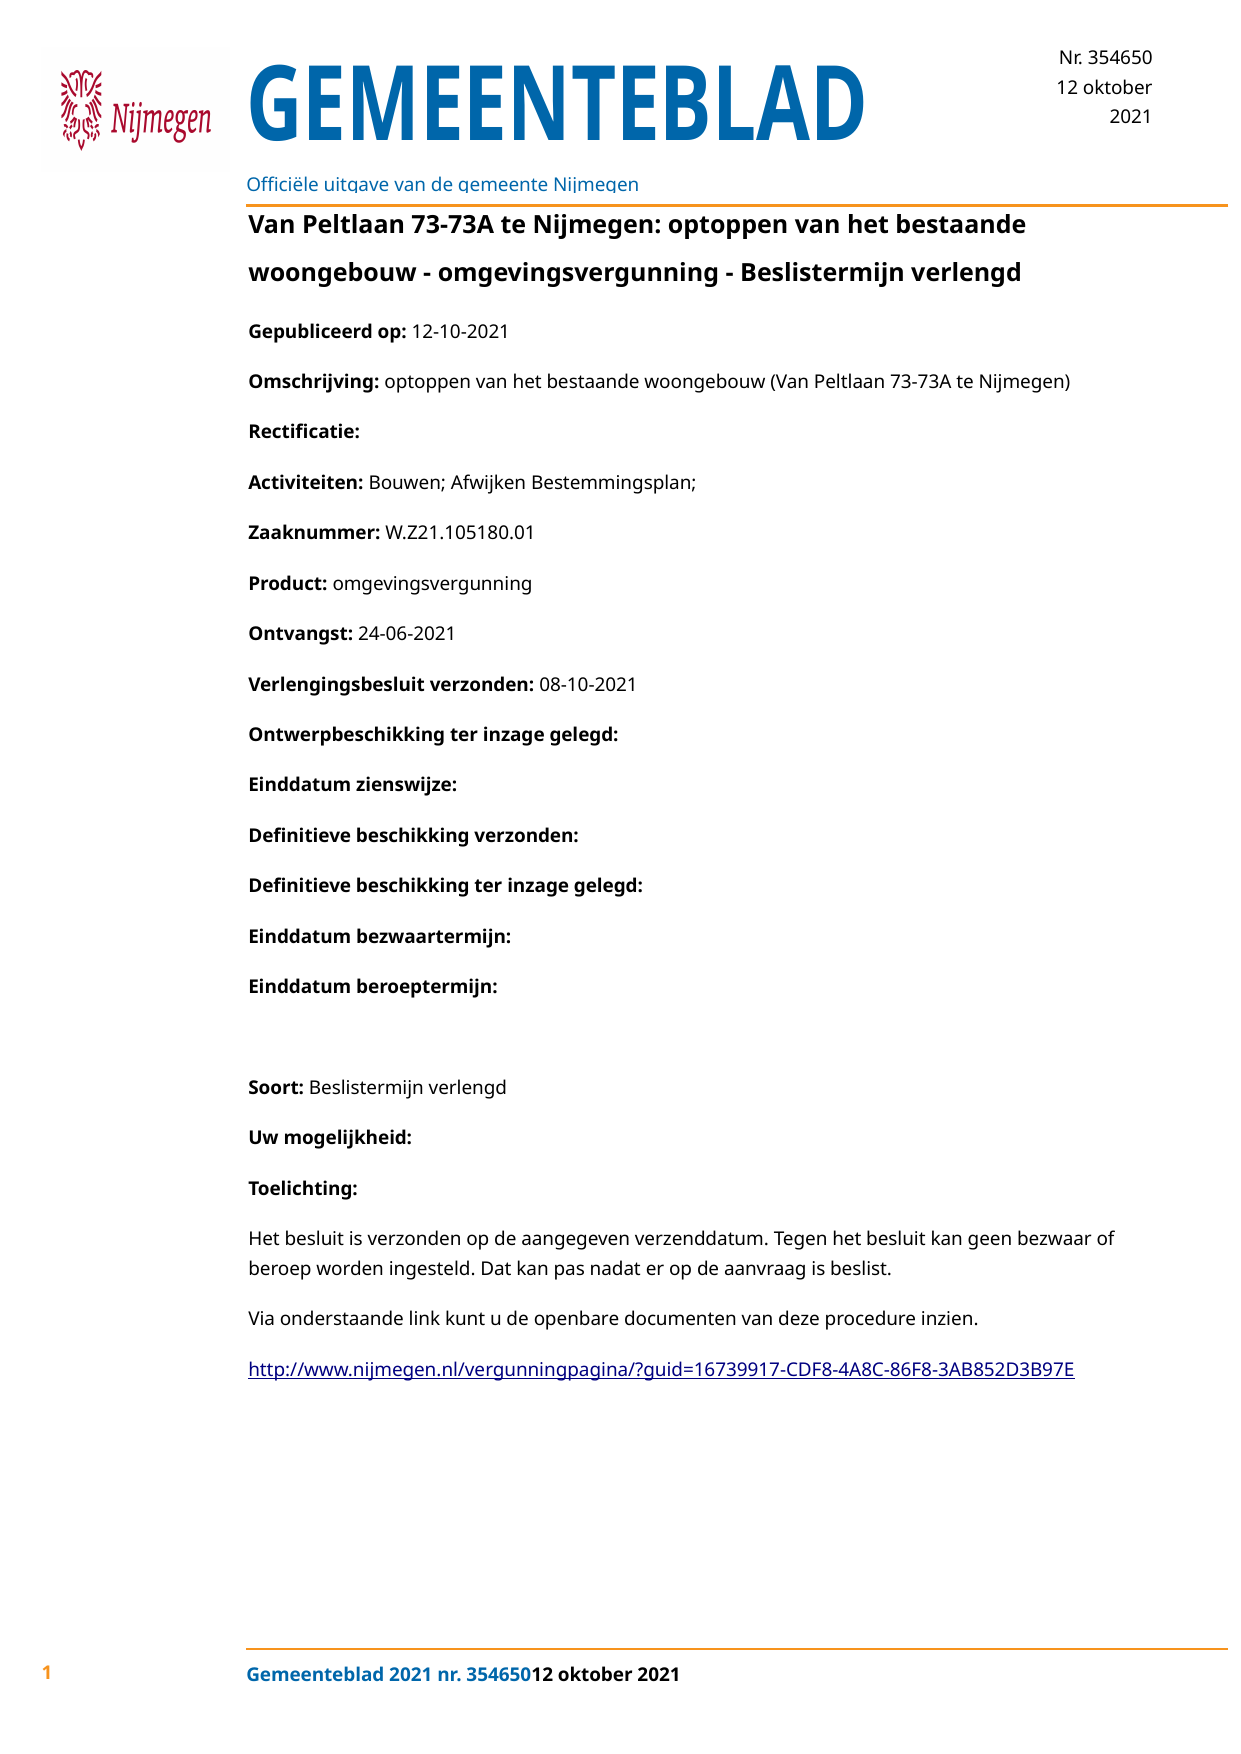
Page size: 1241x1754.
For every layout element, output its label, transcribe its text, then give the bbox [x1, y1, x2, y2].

text Einddatum beroeptermijn: [248, 973, 1152, 999]
text Toelichting: [248, 1175, 1152, 1201]
text Ontvangst: 24-06-2021 [248, 620, 1152, 646]
text Product: omgevingsvergunning [248, 570, 1152, 596]
text Uw mogelijkheid: [248, 1124, 1152, 1150]
text Definitieve beschikking verzonden: [248, 822, 1152, 848]
text Het besluit is verzonden op de aangegeven verzenddatum. Tegen het besluit kan geen bezwaar of beroep worden ingesteld. Dat kan pas nadat er op de aanvraag is beslist. [248, 1225, 1152, 1281]
text Einddatum bezwaartermijn: [248, 923, 1152, 949]
text Ontwerpbeschikking ter inzage gelegd: [248, 721, 1152, 747]
picture [41, 47, 231, 172]
text Activiteiten: Bouwen; Afwijken Bestemmingsplan; [248, 469, 1152, 495]
text Omschrijving: optoppen van het bestaande woongebouw (Van Peltlaan 73-73A te Nijmegen) [248, 368, 1152, 394]
text http://www.nijmegen.nl/vergunningpagina/?guid=16739917-CDF8-4A8C-86F8-3AB852D3B97E [248, 1356, 1152, 1382]
text Van Peltlaan 73-73A te Nijmegen: optoppen van het bestaande woongebouw - omgevingsvergunning - Beslistermijn verlengd [248, 207, 1152, 288]
text Einddatum zienswijze: [248, 772, 1152, 797]
text Verlengingsbesluit verzonden: 08-10-2021 [248, 671, 1152, 697]
text Definitieve beschikking ter inzage gelegd: [248, 872, 1152, 898]
text Gepubliceerd op: 12-10-2021 [248, 318, 1152, 344]
text Rectificatie: [248, 419, 1152, 444]
text Zaaknummer: W.Z21.105180.01 [248, 519, 1152, 545]
text Soort: Beslistermijn verlengd [248, 1074, 1152, 1100]
text Via onderstaande link kunt u de openbare documenten van deze procedure inzien. [248, 1305, 1152, 1331]
